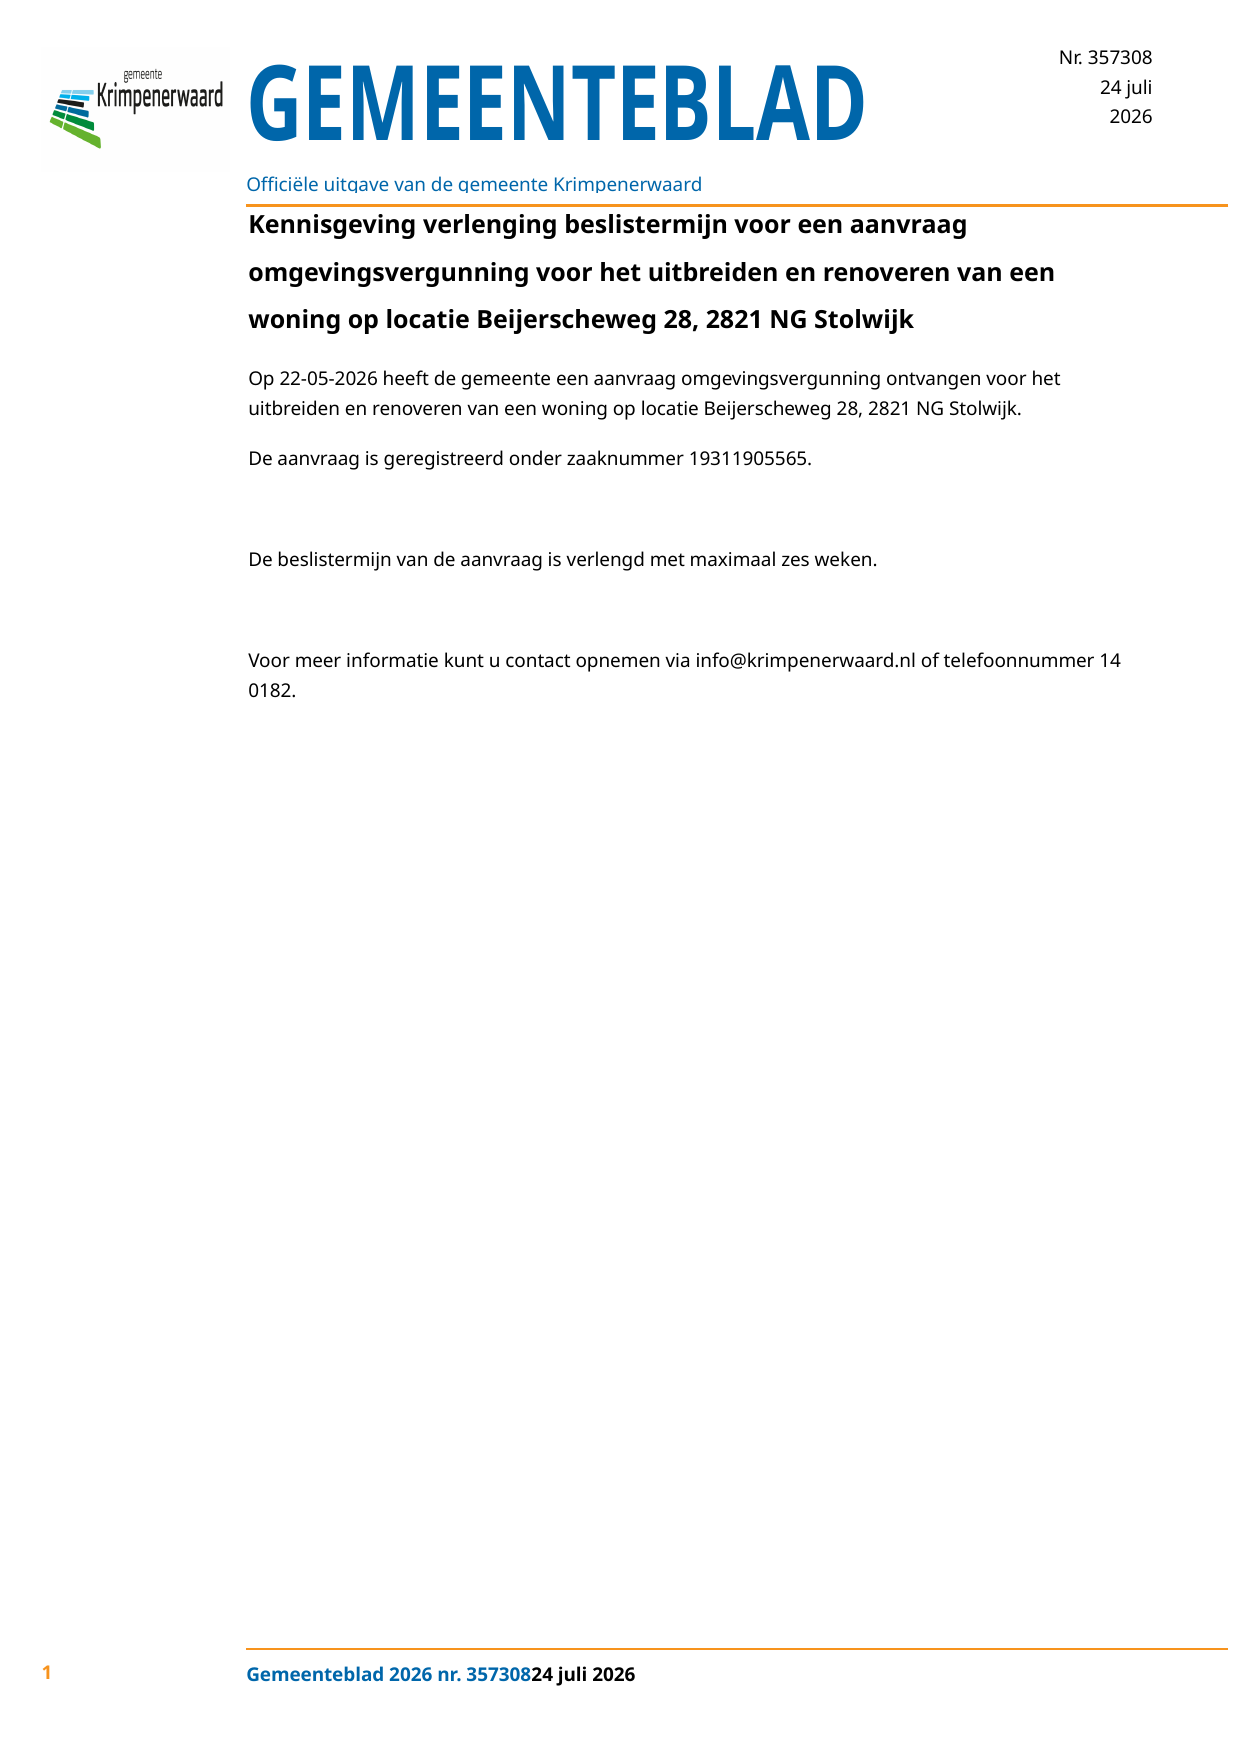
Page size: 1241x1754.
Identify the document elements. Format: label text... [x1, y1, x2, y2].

text Voor meer informatie kunt u contact opnemen via info@krimpenerwaard.nl of telefoonnummer 14 0182. [248, 647, 1152, 702]
text De aanvraag is geregistreerd onder zaaknummer 19311905565. [248, 446, 1152, 471]
text Op 22-05-2026 heeft de gemeente een aanvraag omgevingsvergunning ontvangen voor het uitbreiden en renoveren van een woning op locatie Beijerscheweg 28, 2821 NG Stolwijk. [248, 366, 1152, 421]
picture [41, 47, 231, 172]
text De beslistermijn van de aanvraag is verlengd met maximaal zes weken. [248, 546, 1152, 572]
text Kennisgeving verlenging beslistermijn voor een aanvraag omgevingsvergunning voor het uitbreiden en renoveren van een woning op locatie Beijerscheweg 28, 2821 NG Stolwijk [248, 207, 1152, 336]
